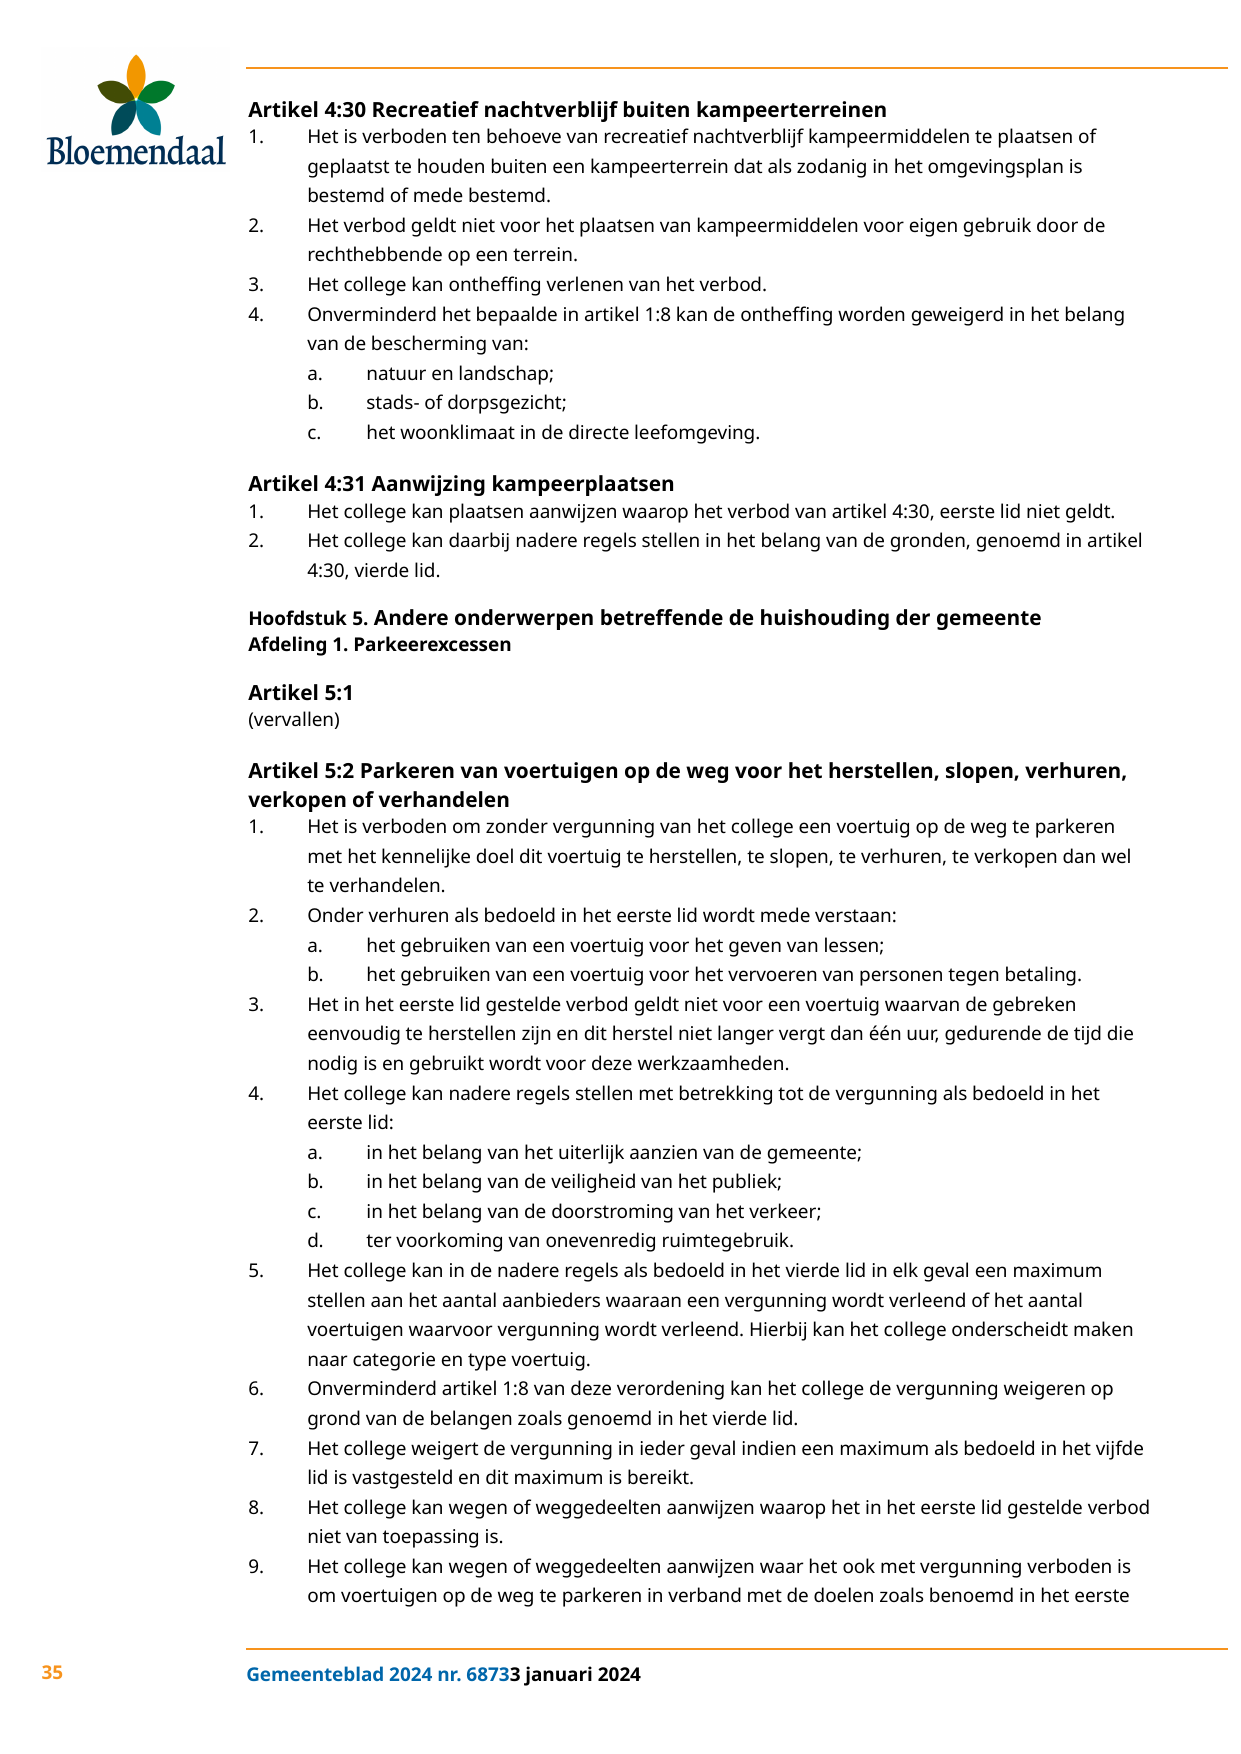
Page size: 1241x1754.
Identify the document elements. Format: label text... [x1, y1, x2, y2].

list Het verbod geldt niet voor het plaatsen van kampeermiddelen voor eigen gebruik door de rechthebbende op een terrein. [248, 212, 1152, 267]
list Het college kan ontheffing verlenen van het verbod. [248, 271, 1152, 297]
text Artikel 4:31 Aanwijzing kampeerplaatsen [248, 469, 1152, 498]
text Artikel 4:30 Recreatief nachtverblijf buiten kampeerterreinen [248, 95, 1152, 123]
list ter voorkoming van onevenredig ruimtegebruik. [307, 1228, 1152, 1253]
list Het college kan wegen of weggedeelten aanwijzen waarop het in het eerste lid gestelde verbod niet van toepassing is. [248, 1494, 1152, 1549]
list in het belang van de doorstroming van het verkeer; [307, 1198, 1152, 1224]
text Artikel 5:2 Parkeren van voertuigen op de weg voor het herstellen, slopen, verhuren, verkopen of verhandelen [248, 757, 1152, 813]
list Het is verboden om zonder vergunning van het college een voertuig op de weg te parkeren met het kennelijke doel dit voertuig te herstellen, te slopen, te verhuren, te verkopen dan wel te verhandelen. [248, 813, 1152, 898]
list Onverminderd het bepaalde in artikel 1:8 kan de ontheffing worden geweigerd in het belang van de bescherming van: [248, 301, 1152, 356]
list Onder verhuren als bedoeld in het eerste lid wordt mede verstaan: [248, 902, 1152, 928]
text Hoofdstuk 5. Andere onderwerpen betreffende de huishouding der gemeente [248, 603, 1152, 631]
list het gebruiken van een voertuig voor het geven van lessen; [307, 932, 1152, 957]
list natuur en landschap; [307, 360, 1152, 386]
list Het college kan daarbij nadere regels stellen in het belang van de gronden, genoemd in artikel 4:30, vierde lid. [248, 527, 1152, 583]
list het woonklimaat in de directe leefomgeving. [307, 419, 1152, 445]
list Het college kan plaatsen aanwijzen waarop het verbod van artikel 4:30, eerste lid niet geldt. [248, 498, 1152, 524]
list Het is verboden ten behoeve van recreatief nachtverblijf kampeermiddelen te plaatsen of geplaatst te houden buiten een kampeerterrein dat als zodanig in het omgevingsplan is bestemd of mede bestemd. [248, 123, 1152, 208]
text (vervallen) [248, 706, 1152, 732]
list Het college kan in de nadere regels als bedoeld in het vierde lid in elk geval een maximum stellen aan het aantal aanbieders waaraan een vergunning wordt verleend of het aantal voertuigen waarvoor vergunning wordt verleend. Hierbij kan het college onderscheidt maken naar categorie en type voertuig. [248, 1257, 1152, 1372]
list in het belang van het uiterlijk aanzien van de gemeente; [307, 1139, 1152, 1164]
list in het belang van de veiligheid van het publiek; [307, 1168, 1152, 1194]
text Afdeling 1. Parkeerexcessen [248, 631, 1152, 657]
list Onverminderd artikel 1:8 van deze verordening kan het college de vergunning weigeren op grond van de belangen zoals genoemd in het vierde lid. [248, 1376, 1152, 1431]
list Het college weigert de vergunning in ieder geval indien een maximum als bedoeld in het vijfde lid is vastgesteld en dit maximum is bereikt. [248, 1435, 1152, 1490]
picture [41, 47, 231, 172]
list het gebruiken van een voertuig voor het vervoeren van personen tegen betaling. [307, 961, 1152, 987]
list Het college kan nadere regels stellen met betrekking tot de vergunning als bedoeld in het eerste lid: [248, 1080, 1152, 1135]
list Het in het eerste lid gestelde verbod geldt niet voor een voertuig waarvan de gebreken eenvoudig te herstellen zijn en dit herstel niet langer vergt dan één uur, gedurende de tijd die nodig is en gebruikt wordt voor deze werkzaamheden. [248, 991, 1152, 1076]
list stads- of dorpsgezicht; [307, 389, 1152, 415]
text Artikel 5:1 [248, 678, 1152, 706]
list Het college kan wegen of weggedeelten aanwijzen waar het ook met vergunning verboden is om voertuigen op de weg te parkeren in verband met de doelen zoals benoemd in het eerste [248, 1553, 1152, 1608]
